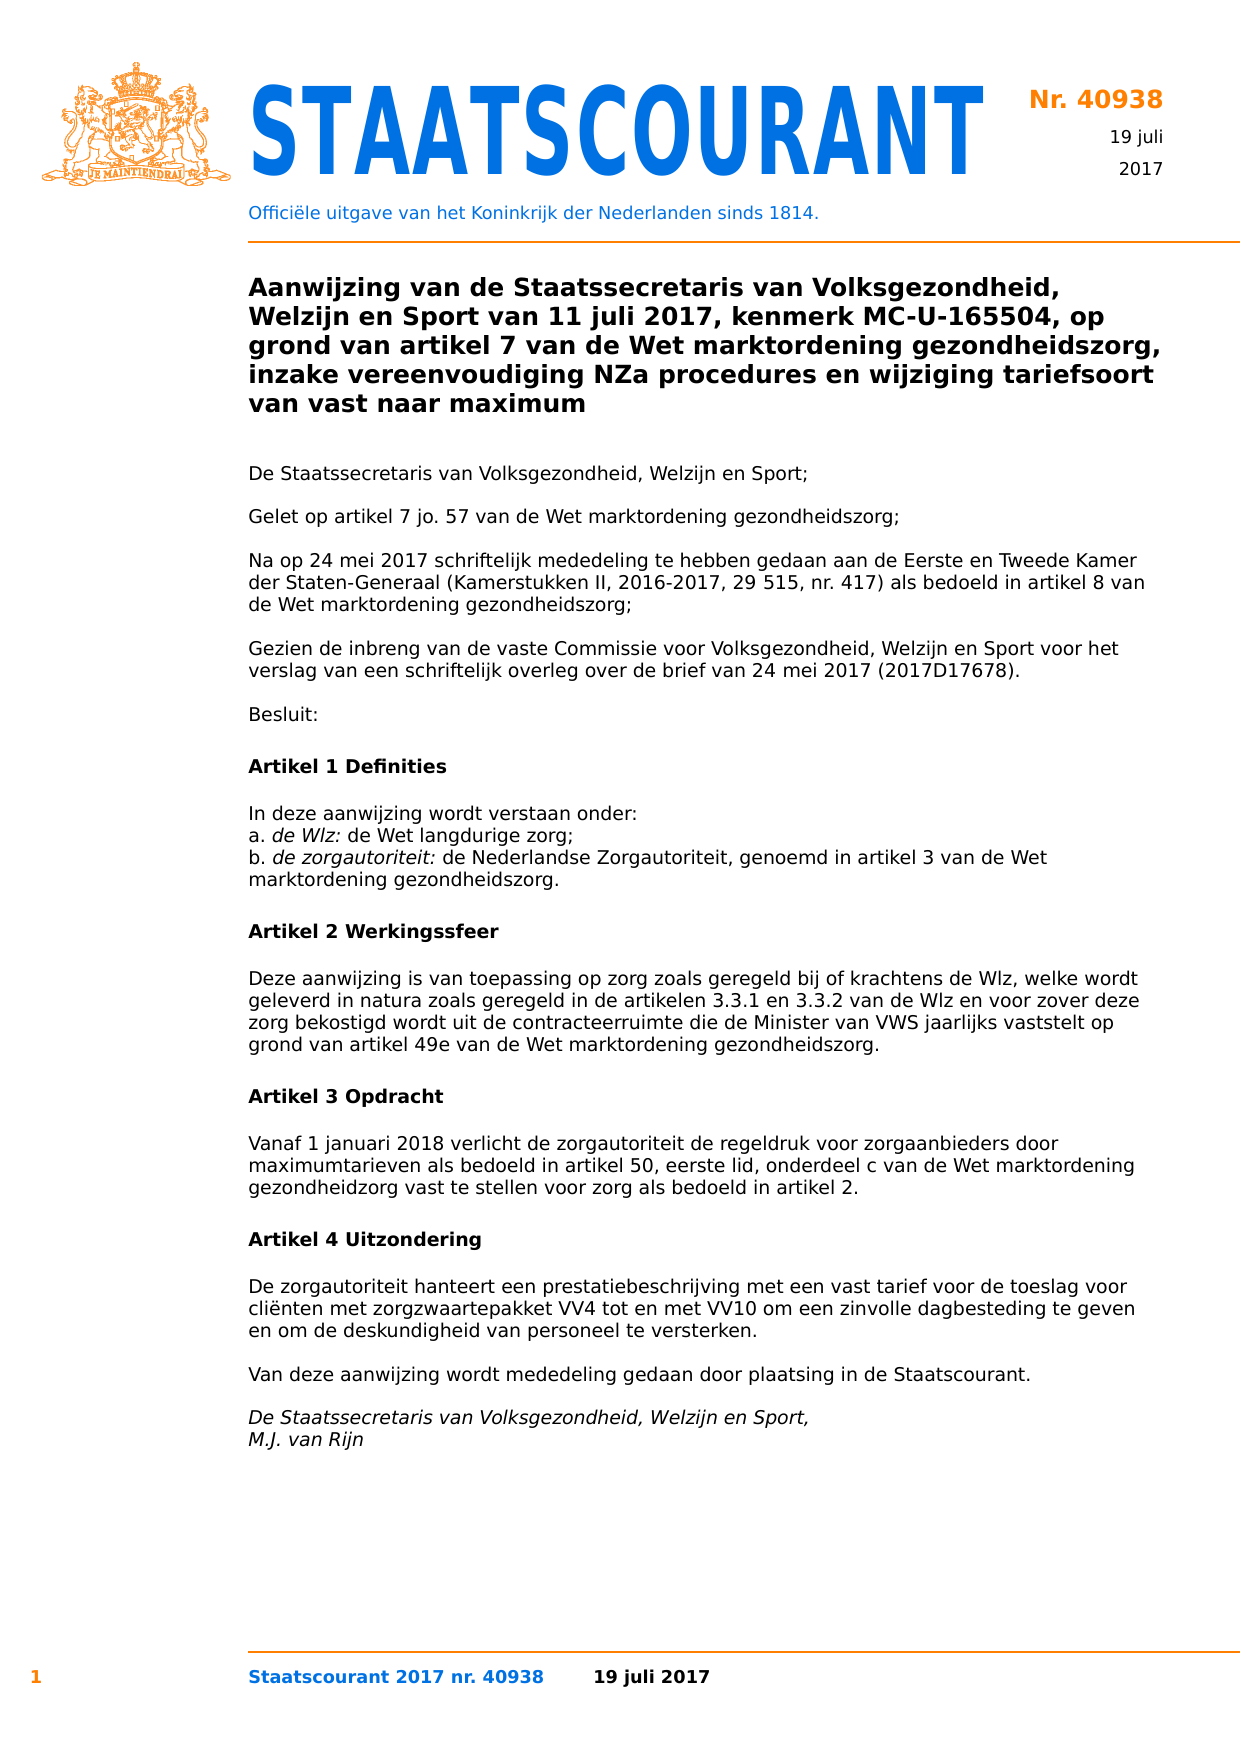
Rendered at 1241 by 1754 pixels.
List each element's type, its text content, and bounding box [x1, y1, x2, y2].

text Na op 24 mei 2017 schriftelijk mededeling te hebben gedaan aan de Eerste en Tweede Kamer der Staten-Generaal (Kamerstukken II, 2016-2017, 29 515, nr. 417) als bedoeld in artikel 8 van de Wet marktordening gezondheidszorg; [248, 550, 1163, 616]
table_cell 2017 [998, 153, 1240, 203]
text Deze aanwijzing is van toepassing op zorg zoals geregeld bij of krachtens de Wlz, welke wordt geleverd in natura zoals geregeld in de artikelen 3.3.1 en 3.3.2 van de Wlz en voor zover deze zorg bekostigd wordt uit de contracteerruimte die de Minister van VWS jaarlijks vaststelt op grond van artikel 49e van de Wet marktordening gezondheidszorg. [248, 968, 1163, 1056]
text De Staatssecretaris van Volksgezondheid, Welzijn en Sport; [248, 463, 1163, 484]
table_header [25, 62, 248, 241]
text Gezien de inbreng van de vaste Commissie voor Volksgezondheid, Welzijn en Sport voor het verslag van een schriftelijk overleg over de brief van 24 mei 2017 (2017D17678). [248, 638, 1163, 682]
text De Staatssecretaris van Volksgezondheid, Welzijn en Sport, M.J. van Rijn [248, 1407, 1163, 1451]
subtitle Artikel 3 Opdracht [248, 1086, 1163, 1108]
picture [41, 62, 231, 186]
table_header STAATSCOURANT [248, 62, 998, 203]
text In deze aanwijzing wordt verstaan onder: [248, 803, 1163, 825]
text Besluit: [248, 704, 1163, 726]
text Van deze aanwijzing wordt mededeling gedaan door plaatsing in de Staatscourant. [248, 1363, 1163, 1385]
table_header Nr. 40938 [998, 62, 1240, 121]
table_cell 19 juli [998, 121, 1240, 153]
subtitle Artikel 4 Uitzondering [248, 1229, 1163, 1251]
text Gelet op artikel 7 jo. 57 van de Wet marktordening gezondheidszorg; [248, 506, 1163, 528]
subtitle Artikel 2 Werkingssfeer [248, 921, 1163, 943]
table_cell Officiële uitgave van het Koninkrijk der Nederlanden sinds 1814. [248, 203, 1240, 241]
text a. de Wlz: de Wet langdurige zorg; [248, 825, 1163, 847]
text Vanaf 1 januari 2018 verlicht de zorgautoriteit de regeldruk voor zorgaanbieders door maximumtarieven als bedoeld in artikel 50, eerste lid, onderdeel c van de Wet marktordening gezondheidzorg vast te stellen voor zorg als bedoeld in artikel 2. [248, 1133, 1163, 1199]
text De zorgautoriteit hanteert een prestatiebeschrijving met een vast tarief voor de toeslag voor cliënten met zorgzwaartepakket VV4 tot en met VV10 om een zinvolle dagbesteding te geven en om de deskundigheid van personeel te versterken. [248, 1276, 1163, 1342]
subtitle Aanwijzing van de Staatssecretaris van Volksgezondheid, Welzijn en Sport van 11 juli 2017, kenmerk MC-U-165504, op grond van artikel 7 van de Wet marktordening gezondheidszorg, inzake vereenvoudiging NZa procedures en wijziging tariefsoort van vast naar maximum [248, 273, 1163, 419]
subtitle Artikel 1 Definities [248, 756, 1163, 778]
text b. de zorgautoriteit: de Nederlandse Zorgautoriteit, genoemd in artikel 3 van de Wet marktordening gezondheidszorg. [248, 847, 1163, 891]
